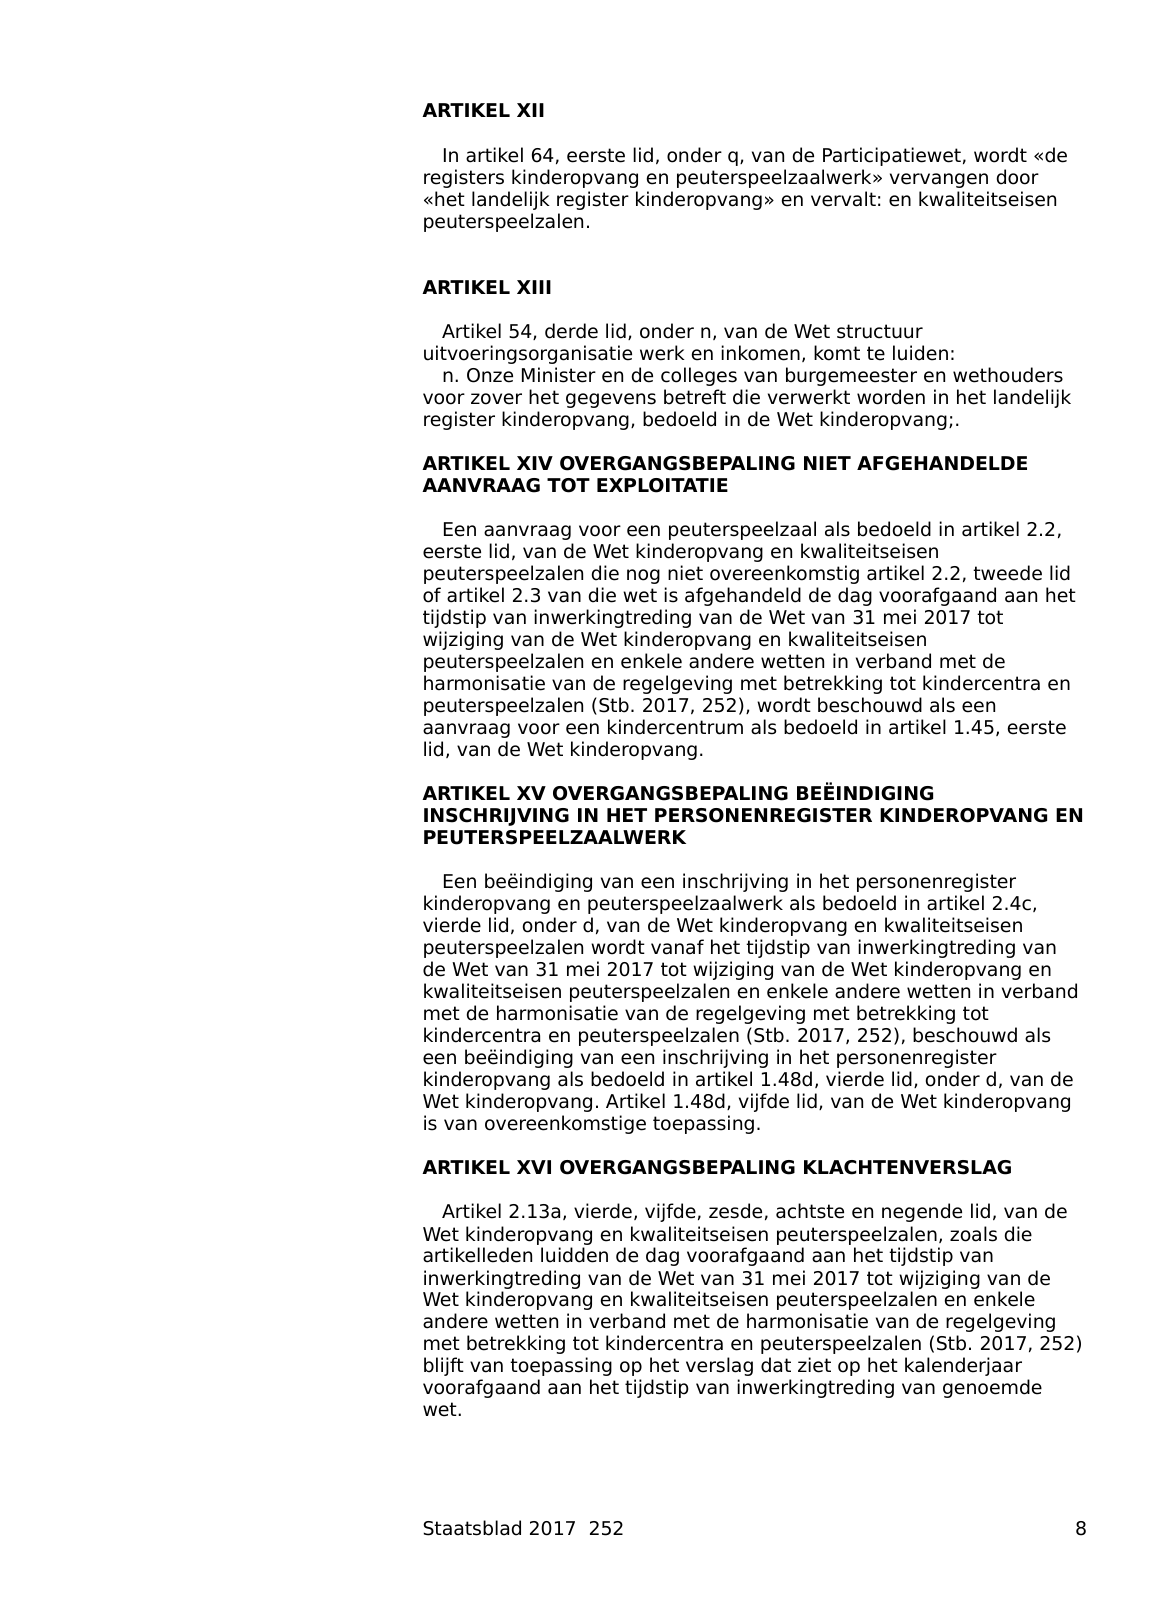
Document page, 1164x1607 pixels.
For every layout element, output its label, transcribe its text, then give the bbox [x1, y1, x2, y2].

subtitle ARTIKEL XVI OVERGANGSBEPALING KLACHTENVERSLAG [422, 1157, 1087, 1179]
subtitle ARTIKEL XII [422, 100, 1087, 122]
text Een beëindiging van een inschrijving in het personenregister kinderopvang en peuterspeelzaalwerk als bedoeld in artikel 2.4c, vierde lid, onder d, van de Wet kinderopvang en kwaliteitseisen peuterspeelzalen wordt vanaf het tijdstip van inwerkingtreding van de Wet van 31 mei 2017 tot wijziging van de Wet kinderopvang en kwaliteitseisen peuterspeelzalen en enkele andere wetten in verband met de harmonisatie van de regelgeving met betrekking tot kindercentra en peuterspeelzalen (Stb. 2017, 252), beschouwd als een beëindiging van een inschrijving in het personenregister kinderopvang als bedoeld in artikel 1.48d, vierde lid, onder d, van de Wet kinderopvang. Artikel 1.48d, vijfde lid, van de Wet kinderopvang is van overeenkomstige toepassing. [422, 871, 1087, 1135]
subtitle ARTIKEL XV OVERGANGSBEPALING BEËINDIGING INSCHRIJVING IN HET PERSONENREGISTER KINDEROPVANG EN PEUTERSPEELZAALWERK [422, 783, 1087, 849]
text Een aanvraag voor een peuterspeelzaal als bedoeld in artikel 2.2, eerste lid, van de Wet kinderopvang en kwaliteitseisen peuterspeelzalen die nog niet overeenkomstig artikel 2.2, tweede lid of artikel 2.3 van die wet is afgehandeld de dag voorafgaand aan het tijdstip van inwerkingtreding van de Wet van 31 mei 2017 tot wijziging van de Wet kinderopvang en kwaliteitseisen peuterspeelzalen en enkele andere wetten in verband met de harmonisatie van de regelgeving met betrekking tot kindercentra en peuterspeelzalen (Stb. 2017, 252), wordt beschouwd als een aanvraag voor een kindercentrum als bedoeld in artikel 1.45, eerste lid, van de Wet kinderopvang. [422, 519, 1087, 761]
subtitle ARTIKEL XIV OVERGANGSBEPALING NIET AFGEHANDELDE AANVRAAG TOT EXPLOITATIE [422, 453, 1087, 497]
text Artikel 54, derde lid, onder n, van de Wet structuur uitvoeringsorganisatie werk en inkomen, komt te luiden: [422, 321, 1087, 365]
text n. Onze Minister en de colleges van burgemeester en wethouders voor zover het gegevens betreft die verwerkt worden in het landelijk register kinderopvang, bedoeld in de Wet kinderopvang;. [422, 365, 1087, 431]
text In artikel 64, eerste lid, onder q, van de Participatiewet, wordt «de registers kinderopvang en peuterspeelzaalwerk» vervangen door «het landelijk register kinderopvang» en vervalt: en kwaliteitseisen peuterspeelzalen. [422, 144, 1087, 232]
text Artikel 2.13a, vierde, vijfde, zesde, achtste en negende lid, van de Wet kinderopvang en kwaliteitseisen peuterspeelzalen, zoals die artikelleden luidden de dag voorafgaand aan het tijdstip van inwerkingtreding van de Wet van 31 mei 2017 tot wijziging van de Wet kinderopvang en kwaliteitseisen peuterspeelzalen en enkele andere wetten in verband met de harmonisatie van de regelgeving met betrekking tot kindercentra en peuterspeelzalen (Stb. 2017, 252) blijft van toepassing op het verslag dat ziet op het kalenderjaar voorafgaand aan het tijdstip van inwerkingtreding van genoemde wet. [422, 1201, 1087, 1421]
subtitle ARTIKEL XIII [422, 277, 1087, 299]
